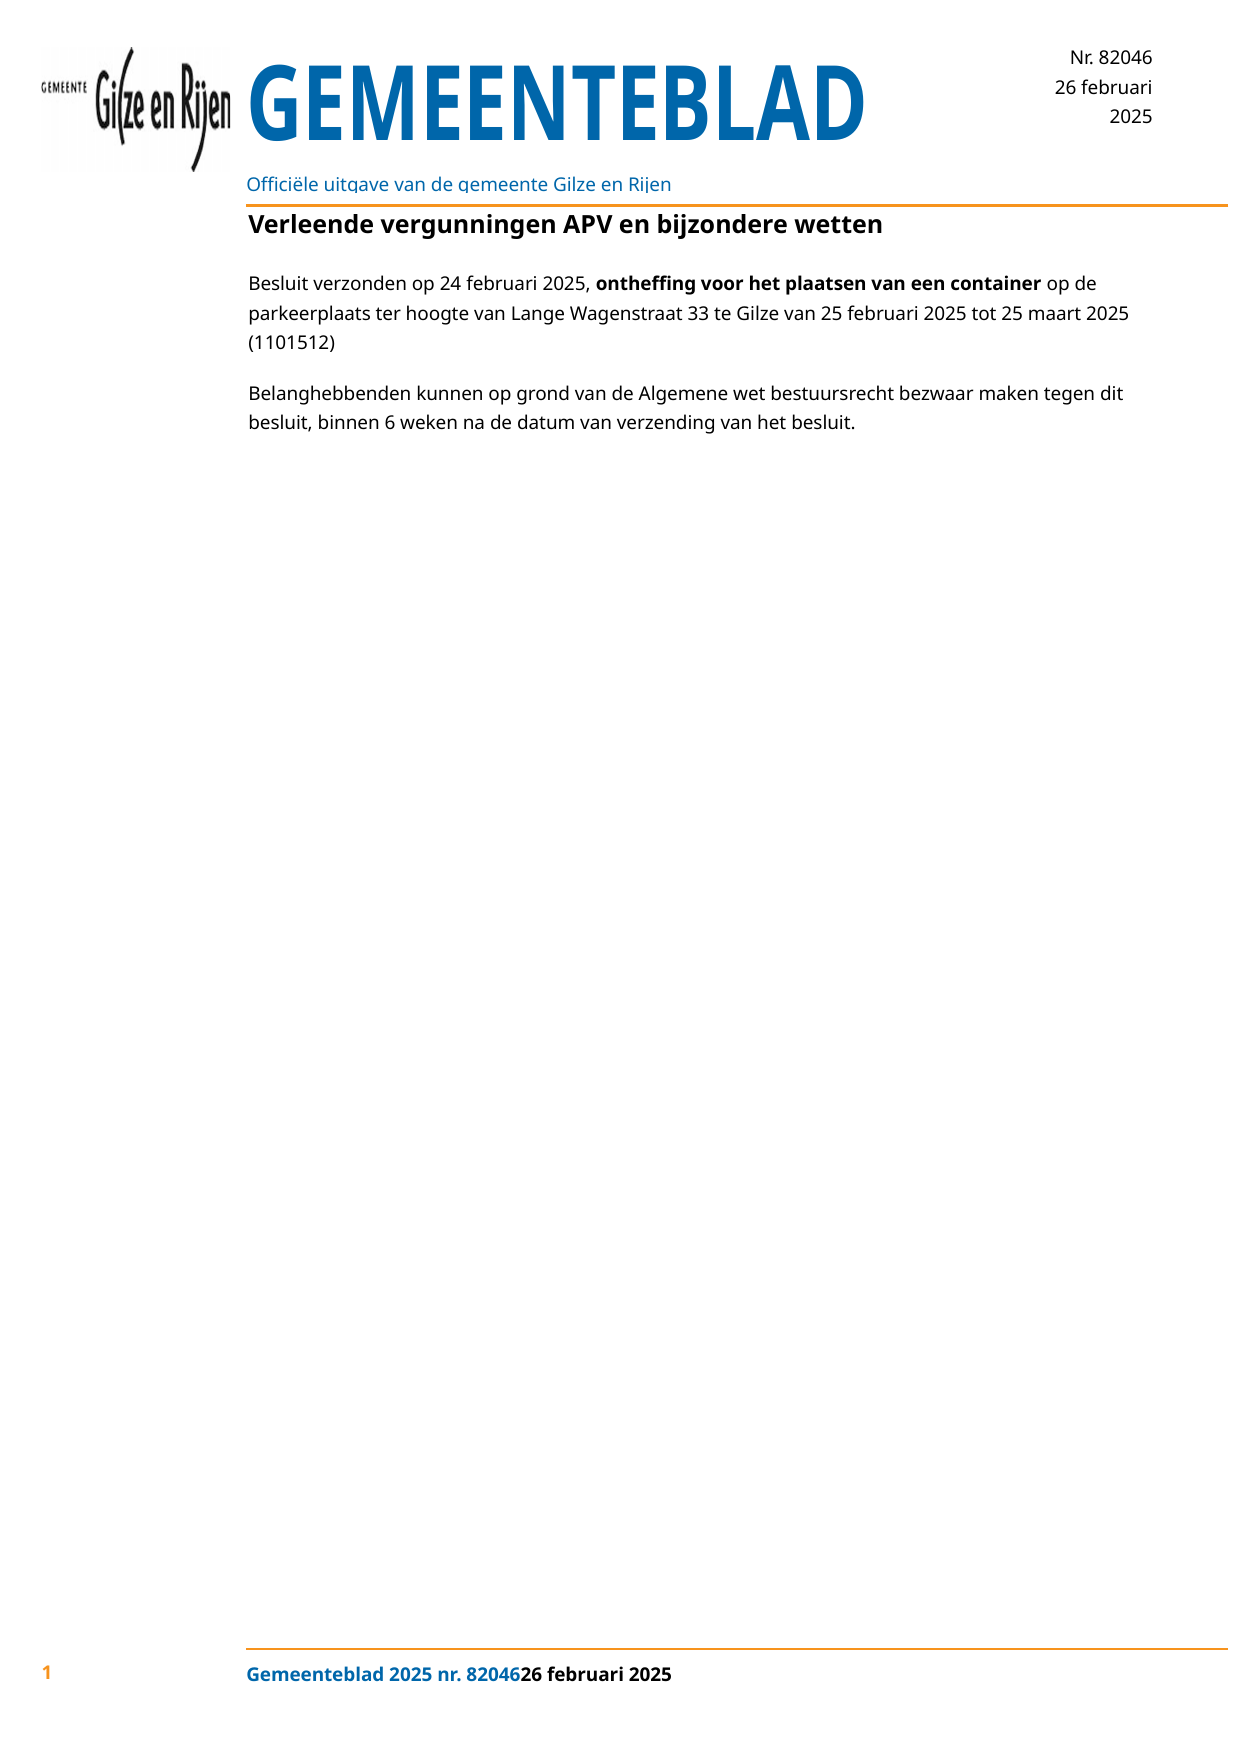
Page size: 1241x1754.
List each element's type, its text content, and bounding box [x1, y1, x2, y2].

text Belanghebbenden kunnen op grond van de Algemene wet bestuursrecht bezwaar maken tegen dit besluit, binnen 6 weken na de datum van verzending van het besluit. [248, 380, 1152, 435]
text Besluit verzonden op 24 februari 2025, ontheffing voor het plaatsen van een container op de parkeerplaats ter hoogte van Lange Wagenstraat 33 te Gilze van 25 februari 2025 tot 25 maart 2025 (1101512) [248, 270, 1152, 355]
text Verleende vergunningen APV en bijzondere wetten [248, 207, 1152, 241]
picture [41, 47, 231, 172]
